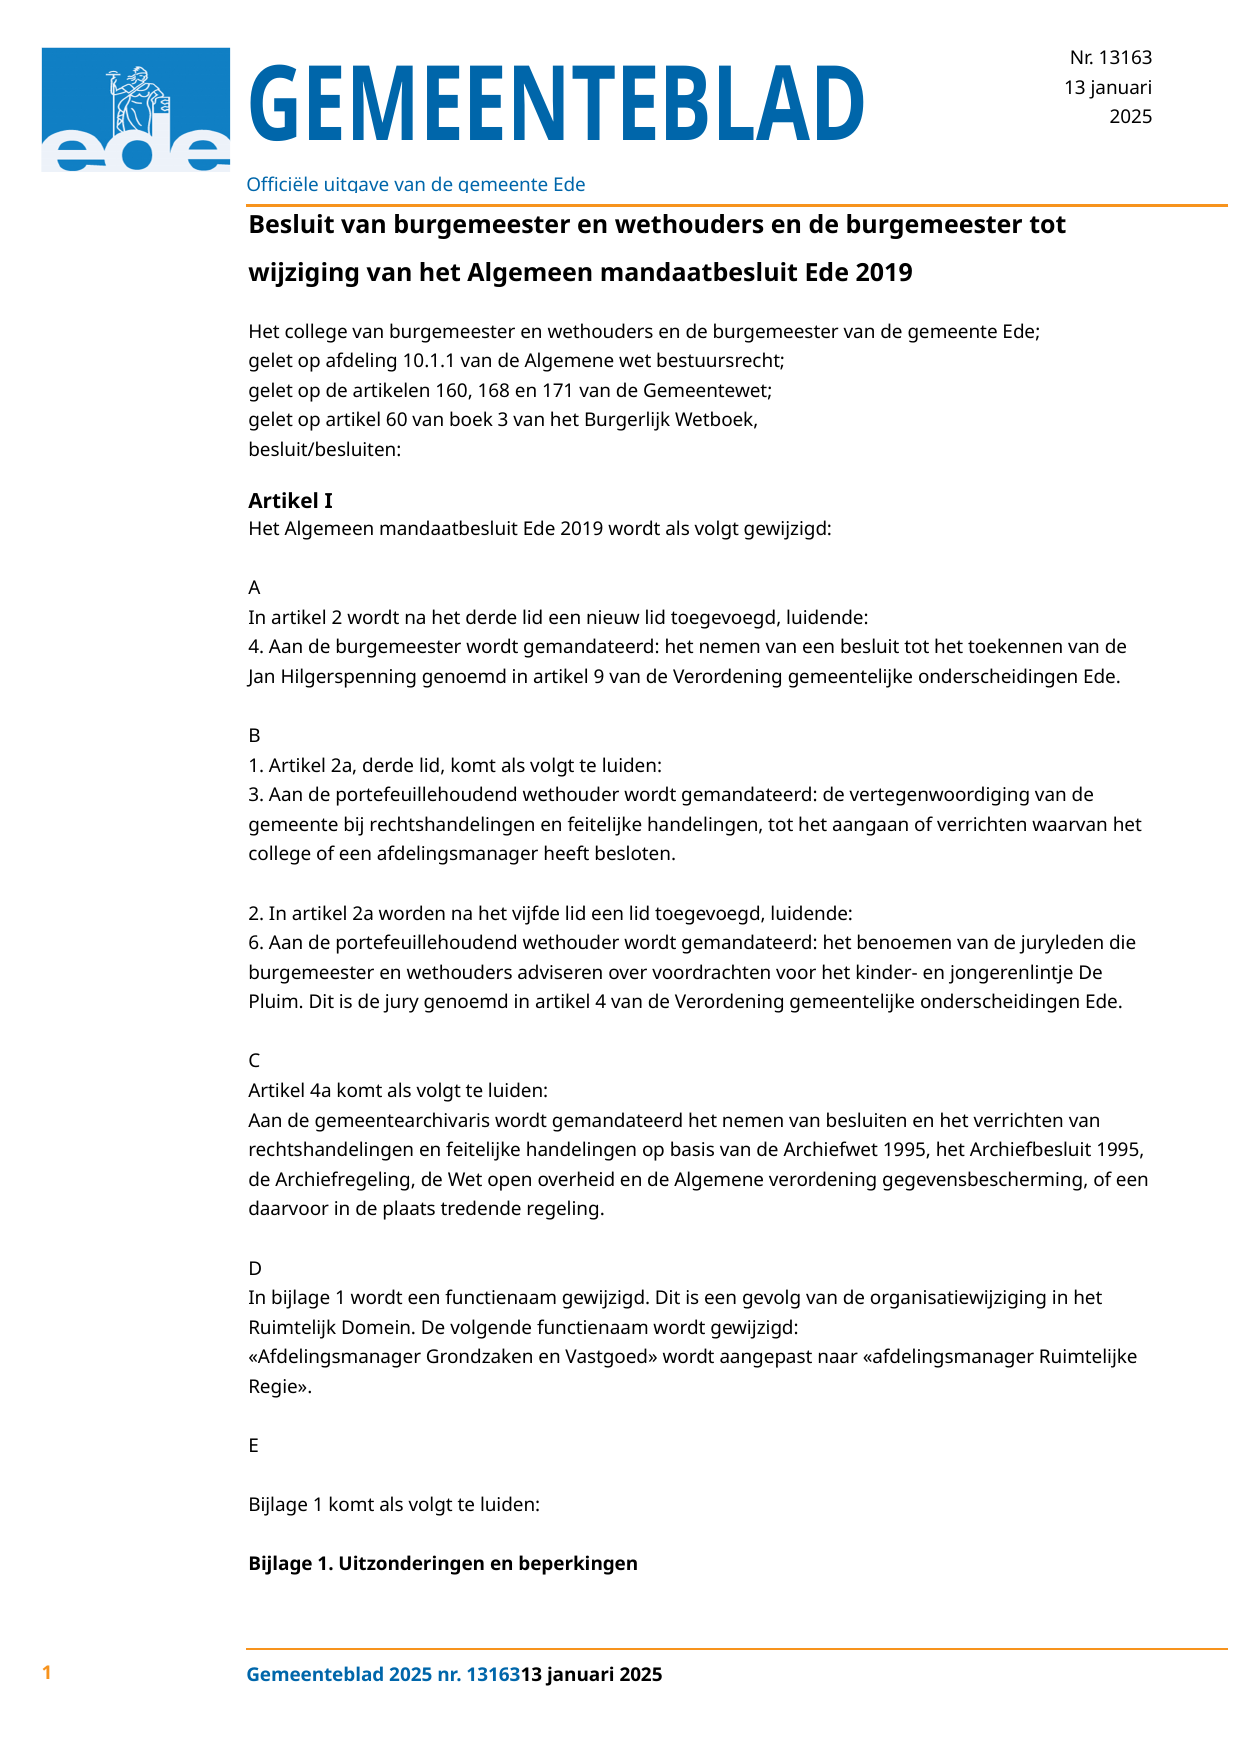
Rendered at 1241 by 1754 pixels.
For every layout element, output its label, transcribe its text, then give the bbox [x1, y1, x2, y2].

text Aan de gemeentearchivaris wordt gemandateerd het nemen van besluiten en het verrichten van rechtshandelingen en feitelijke handelingen op basis van de Archiefwet 1995, het Archiefbesluit 1995, de Archiefregeling, de Wet open overheid en de Algemene verordening gegevensbescherming, of een daarvoor in de plaats tredende regeling. [248, 1107, 1152, 1221]
text Besluit van burgemeester en wethouders en de burgemeester tot wijziging van het Algemeen mandaatbesluit Ede 2019 [248, 207, 1152, 288]
text Artikel 4a komt als volgt te luiden: [248, 1077, 1152, 1103]
text Het college van burgemeester en wethouders en de burgemeester van de gemeente Ede; [248, 318, 1152, 344]
text gelet op de artikelen 160, 168 en 171 van de Gemeentewet; [248, 377, 1152, 403]
text D [248, 1255, 1152, 1280]
text Het Algemeen mandaatbesluit Ede 2019 wordt als volgt gewijzigd: [248, 515, 1152, 541]
text gelet op afdeling 10.1.1 van de Algemene wet bestuursrecht; [248, 347, 1152, 373]
text A [248, 574, 1152, 600]
text «Afdelingsmanager Grondzaken en Vastgoed» wordt aangepast naar «afdelingsmanager Ruimtelijke Regie». [248, 1343, 1152, 1399]
text Bijlage 1 komt als volgt te luiden: [248, 1491, 1152, 1517]
text Bijlage 1. Uitzonderingen en beperkingen [248, 1551, 1152, 1576]
text 1. Artikel 2a, derde lid, komt als volgt te luiden: [248, 752, 1152, 777]
text E [248, 1432, 1152, 1458]
text B [248, 722, 1152, 748]
picture [41, 47, 231, 172]
text C [248, 1048, 1152, 1073]
text gelet op artikel 60 van boek 3 van het Burgerlijk Wetboek, [248, 407, 1152, 432]
text 3. Aan de portefeuillehoudend wethouder wordt gemandateerd: de vertegenwoordiging van de gemeente bij rechtshandelingen en feitelijke handelingen, tot het aangaan of verrichten waarvan het college of een afdelingsmanager heeft besloten. [248, 781, 1152, 866]
text 4. Aan de burgemeester wordt gemandateerd: het nemen van een besluit tot het toekennen van de Jan Hilgerspenning genoemd in artikel 9 van de Verordening gemeentelijke onderscheidingen Ede. [248, 633, 1152, 689]
text 2. In artikel 2a worden na het vijfde lid een lid toegevoegd, luidende: [248, 900, 1152, 925]
text Artikel I [248, 487, 1152, 515]
text In bijlage 1 wordt een functienaam gewijzigd. Dit is een gevolg van de organisatiewijziging in het Ruimtelijk Domein. De volgende functienaam wordt gewijzigd: [248, 1284, 1152, 1339]
text 6. Aan de portefeuillehoudend wethouder wordt gemandateerd: het benoemen van de juryleden die burgemeester en wethouders adviseren over voordrachten voor het kinder- en jongerenlintje De Pluim. Dit is de jury genoemd in artikel 4 van de Verordening gemeentelijke onderscheidingen Ede. [248, 929, 1152, 1014]
text besluit/besluiten: [248, 436, 1152, 462]
text In artikel 2 wordt na het derde lid een nieuw lid toegevoegd, luidende: [248, 604, 1152, 629]
